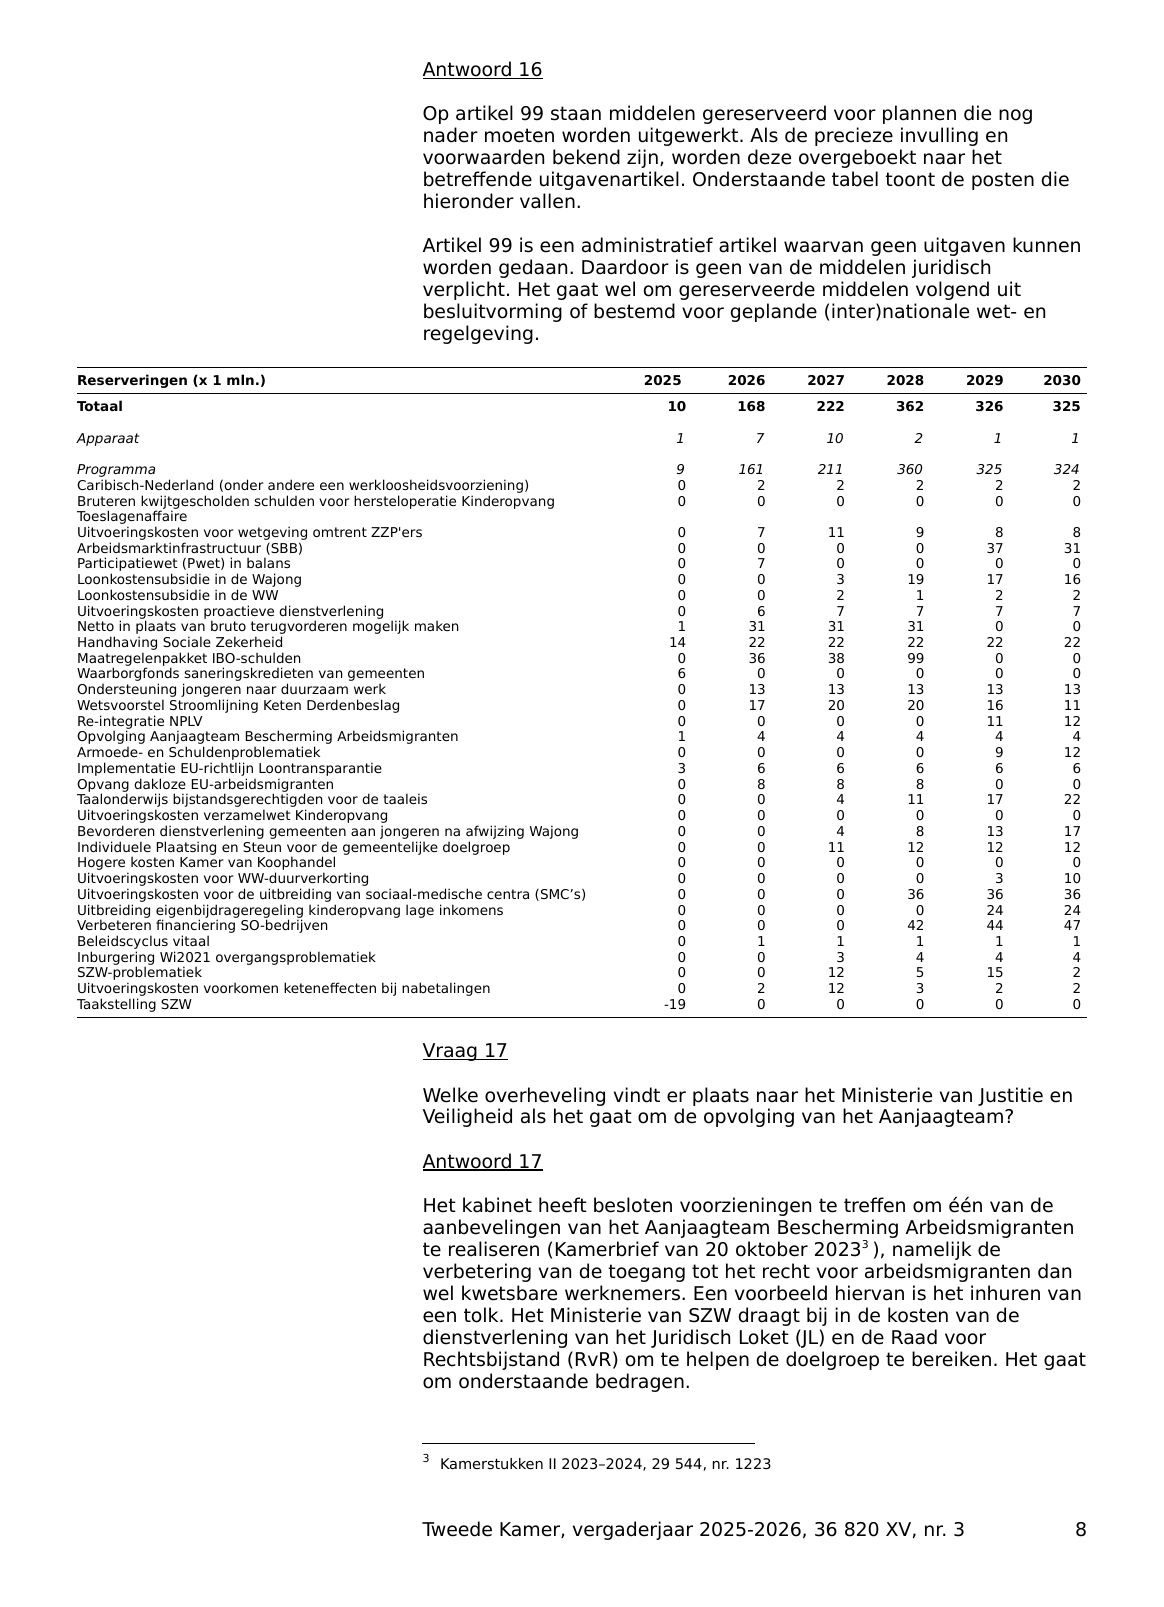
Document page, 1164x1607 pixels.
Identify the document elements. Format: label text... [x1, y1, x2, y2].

table_cell 0 [1009, 651, 1087, 666]
table_cell 1 [692, 934, 771, 949]
table_cell 6 [692, 604, 771, 619]
subtitle Antwoord 16 [422, 59, 1087, 81]
table_cell 2 [771, 588, 851, 603]
table_cell 22 [1009, 792, 1087, 808]
table_cell 0 [930, 776, 1009, 792]
table_cell 9 [930, 745, 1009, 761]
table_cell Uitvoeringskosten voor de uitbreiding van sociaal-medische centra (SMC’s) [77, 887, 608, 902]
table_cell 31 [771, 619, 851, 635]
table_cell 24 [1009, 902, 1087, 918]
table_cell 0 [771, 666, 851, 682]
table_cell Caribisch-Nederland (onder andere een werkloosheidsvoorziening) [77, 478, 608, 493]
table_cell 326 [930, 394, 1009, 415]
table_cell 2 [851, 430, 930, 446]
table_cell 0 [851, 666, 930, 682]
table_cell 0 [771, 855, 851, 871]
table_cell Apparaat [77, 430, 608, 446]
table_cell 0 [608, 493, 692, 525]
table_cell 0 [608, 525, 692, 541]
table_cell 2 [771, 478, 851, 493]
table_cell 3 [930, 871, 1009, 887]
table_cell 0 [1009, 556, 1087, 572]
table_cell Bruteren kwijtgescholden schulden voor hersteloperatie Kinderopvang Toeslagenaffaire [77, 493, 608, 525]
table_cell 4 [1009, 950, 1087, 965]
table_cell 0 [692, 572, 771, 588]
table_header 2025 [608, 368, 692, 393]
table_cell 11 [771, 839, 851, 855]
subtitle Vraag 17 [422, 1040, 1087, 1062]
table_cell 7 [851, 604, 930, 619]
table_cell [851, 446, 930, 462]
table_cell 6 [692, 761, 771, 776]
table_cell 13 [771, 682, 851, 698]
table_cell 7 [930, 604, 1009, 619]
table_cell Individuele Plaatsing en Steun voor de gemeentelijke doelgroep [77, 839, 608, 855]
table_cell 0 [930, 997, 1009, 1017]
table_cell [608, 415, 692, 430]
table_cell 13 [851, 682, 930, 698]
table_cell 0 [771, 745, 851, 761]
table_cell 0 [771, 887, 851, 902]
table_cell Opvolging Aanjaagteam Bescherming Arbeidsmigranten [77, 729, 608, 745]
table_cell 0 [608, 839, 692, 855]
table_cell 4 [1009, 729, 1087, 745]
table_cell 12 [1009, 745, 1087, 761]
table_cell 0 [608, 682, 692, 698]
table_cell Uitbreiding eigenbijdrageregeling kinderopvang lage inkomens [77, 902, 608, 918]
table_cell 0 [851, 745, 930, 761]
table_cell 1 [771, 934, 851, 949]
table_cell 0 [771, 808, 851, 824]
table_cell 9 [851, 525, 930, 541]
table_cell [608, 446, 692, 462]
table_cell 7 [692, 556, 771, 572]
table_header 2028 [851, 368, 930, 393]
table_cell 12 [851, 839, 930, 855]
table_cell Uitvoeringskosten voor WW-duurverkorting [77, 871, 608, 887]
table_cell 1 [930, 934, 1009, 949]
table_cell 4 [930, 950, 1009, 965]
table_cell 0 [608, 541, 692, 556]
table_cell 0 [608, 792, 692, 808]
table_cell 0 [692, 950, 771, 965]
table_cell Uitvoeringskosten voorkomen keteneffecten bij nabetalingen [77, 981, 608, 997]
table_cell 1 [851, 934, 930, 949]
table_cell [851, 415, 930, 430]
table_cell 0 [692, 808, 771, 824]
table_cell 3 [771, 950, 851, 965]
table_cell 0 [930, 651, 1009, 666]
table_cell 0 [851, 556, 930, 572]
table_cell 0 [608, 871, 692, 887]
table_cell [692, 415, 771, 430]
table_cell 0 [692, 493, 771, 525]
table_cell 0 [608, 950, 692, 965]
table_cell 0 [1009, 808, 1087, 824]
table_cell 10 [771, 430, 851, 446]
table_cell 3 [851, 981, 930, 997]
table_cell 168 [692, 394, 771, 415]
table_cell 0 [1009, 776, 1087, 792]
table_cell 0 [692, 745, 771, 761]
table_cell 4 [851, 950, 930, 965]
table_cell 2 [692, 478, 771, 493]
table_cell 2 [1009, 965, 1087, 981]
table_cell Taakstelling SZW [77, 997, 608, 1017]
table_cell 0 [692, 965, 771, 981]
table_cell 0 [771, 714, 851, 729]
table_cell Netto in plaats van bruto terugvorderen mogelijk maken [77, 619, 608, 635]
table_header 2026 [692, 368, 771, 393]
table_cell 22 [930, 635, 1009, 651]
table_cell 3 [608, 761, 692, 776]
table_cell 0 [608, 572, 692, 588]
table_cell 0 [692, 824, 771, 839]
table_cell 8 [1009, 525, 1087, 541]
table_cell 2 [851, 478, 930, 493]
table_cell 2 [930, 478, 1009, 493]
table_cell 0 [608, 902, 692, 918]
table_cell Armoede- en Schuldenproblematiek [77, 745, 608, 761]
table_cell 1 [1009, 430, 1087, 446]
table_cell 99 [851, 651, 930, 666]
table_header 2027 [771, 368, 851, 393]
table_cell Bevorderen dienstverlening gemeenten aan jongeren na afwijzing Wajong [77, 824, 608, 839]
table_cell 6 [771, 761, 851, 776]
table_cell 360 [851, 462, 930, 478]
table_cell 0 [608, 556, 692, 572]
table_cell Uitvoeringskosten verzamelwet Kinderopvang [77, 808, 608, 824]
table_cell 15 [930, 965, 1009, 981]
table_cell 0 [1009, 855, 1087, 871]
table_cell 31 [851, 619, 930, 635]
table_cell 7 [692, 430, 771, 446]
table_cell 0 [851, 493, 930, 525]
table_cell 4 [771, 792, 851, 808]
table_cell 1 [1009, 934, 1087, 949]
table_cell 0 [692, 918, 771, 934]
table_cell 0 [851, 871, 930, 887]
table_cell 0 [771, 493, 851, 525]
table_cell [771, 415, 851, 430]
table_cell 17 [930, 572, 1009, 588]
table_cell 0 [608, 855, 692, 871]
table_cell 0 [1009, 997, 1087, 1017]
table_cell Loonkostensubsidie in de Wajong [77, 572, 608, 588]
table_cell 0 [692, 855, 771, 871]
table_cell 0 [608, 918, 692, 934]
table_cell 11 [771, 525, 851, 541]
table_cell 12 [771, 981, 851, 997]
table_cell 8 [771, 776, 851, 792]
table_cell Verbeteren financiering SO-bedrijven [77, 918, 608, 934]
table_cell 0 [930, 666, 1009, 682]
table_cell 24 [930, 902, 1009, 918]
table_cell 0 [608, 651, 692, 666]
table_cell 1 [608, 619, 692, 635]
table_cell 2 [930, 981, 1009, 997]
table_cell 0 [930, 493, 1009, 525]
table_cell 0 [608, 478, 692, 493]
table_cell 0 [608, 965, 692, 981]
table_cell 2 [1009, 981, 1087, 997]
table_cell [771, 446, 851, 462]
table_cell 0 [930, 556, 1009, 572]
table_cell 8 [851, 824, 930, 839]
table_cell 7 [692, 525, 771, 541]
table_cell 8 [851, 776, 930, 792]
table_cell 13 [692, 682, 771, 698]
table_cell 9 [608, 462, 692, 478]
table_cell -19 [608, 997, 692, 1017]
table_cell Wetsvoorstel Stroomlijning Keten Derdenbeslag [77, 698, 608, 713]
table_cell 1 [930, 430, 1009, 446]
table_cell 36 [1009, 887, 1087, 902]
table_cell 17 [692, 698, 771, 713]
table_cell [1009, 415, 1087, 430]
table_cell 0 [692, 902, 771, 918]
table_cell SZW-problematiek [77, 965, 608, 981]
table_cell Inburgering Wi2021 overgangsproblematiek [77, 950, 608, 965]
table_cell 0 [608, 981, 692, 997]
table_cell 0 [608, 934, 692, 949]
table_cell 0 [771, 556, 851, 572]
table_cell Loonkostensubsidie in de WW [77, 588, 608, 603]
table_cell Participatiewet (Pwet) in balans [77, 556, 608, 572]
table_cell 0 [608, 588, 692, 603]
table_cell 325 [930, 462, 1009, 478]
table_cell 1 [608, 430, 692, 446]
table_cell 0 [608, 776, 692, 792]
table_cell Arbeidsmarktinfrastructuur (SBB) [77, 541, 608, 556]
table_cell 0 [608, 808, 692, 824]
table_cell 0 [851, 997, 930, 1017]
table_cell 19 [851, 572, 930, 588]
table_cell 2 [1009, 588, 1087, 603]
table_cell 7 [1009, 604, 1087, 619]
table_cell 0 [851, 714, 930, 729]
table_cell 36 [692, 651, 771, 666]
table_cell 6 [930, 761, 1009, 776]
table_cell 31 [692, 619, 771, 635]
table_header 2029 [930, 368, 1009, 393]
table_cell 2 [1009, 478, 1087, 493]
table_cell Uitvoeringskosten proactieve dienstverlening [77, 604, 608, 619]
table_cell 13 [930, 682, 1009, 698]
table_cell 20 [851, 698, 930, 713]
table_cell Waarborgfonds saneringskredieten van gemeenten [77, 666, 608, 682]
table_cell 7 [771, 604, 851, 619]
table_cell 16 [930, 698, 1009, 713]
table_cell 0 [930, 808, 1009, 824]
table_cell 324 [1009, 462, 1087, 478]
table_cell 10 [1009, 871, 1087, 887]
table_cell 0 [851, 808, 930, 824]
table_cell Implementatie EU-richtlijn Loontransparantie [77, 761, 608, 776]
table_cell 22 [1009, 635, 1087, 651]
table_cell 4 [771, 729, 851, 745]
text Op artikel 99 staan middelen gereserveerd voor plannen die nog nader moeten worden uitgewerkt. Als de precieze invulling en voorwaarden bekend zijn, worden deze overgeboekt naar het betreffende uitgavenartikel. Onderstaande tabel toont de posten die hieronder vallen. [422, 103, 1087, 213]
table_cell 12 [771, 965, 851, 981]
table_cell 0 [771, 918, 851, 934]
table_cell Re-integratie NPLV [77, 714, 608, 729]
table_cell 31 [1009, 541, 1087, 556]
table_cell 4 [851, 729, 930, 745]
table_cell 17 [1009, 824, 1087, 839]
table_cell 5 [851, 965, 930, 981]
table_cell 0 [851, 902, 930, 918]
table_cell 36 [930, 887, 1009, 902]
table_cell Uitvoeringskosten voor wetgeving omtrent ZZP'ers [77, 525, 608, 541]
table_cell 161 [692, 462, 771, 478]
table_cell 0 [851, 855, 930, 871]
table_cell 11 [1009, 698, 1087, 713]
table_cell [1009, 446, 1087, 462]
table_cell 0 [851, 541, 930, 556]
table_cell 0 [1009, 619, 1087, 635]
table_cell 22 [692, 635, 771, 651]
table_cell 2 [930, 588, 1009, 603]
table_cell 22 [771, 635, 851, 651]
table_cell Opvang dakloze EU-arbeidsmigranten [77, 776, 608, 792]
table_cell 16 [1009, 572, 1087, 588]
table_cell 22 [851, 635, 930, 651]
table_cell Programma [77, 462, 608, 478]
table_header Reserveringen (x 1 mln.) [77, 368, 608, 393]
table_cell 0 [692, 792, 771, 808]
table_cell [77, 415, 608, 430]
table_cell 0 [1009, 666, 1087, 682]
table_cell 211 [771, 462, 851, 478]
table_cell Handhaving Sociale Zekerheid [77, 635, 608, 651]
table_cell 12 [1009, 714, 1087, 729]
table_cell 0 [771, 902, 851, 918]
table_cell 0 [771, 541, 851, 556]
table_cell 222 [771, 394, 851, 415]
table_cell 0 [608, 604, 692, 619]
table_cell 12 [930, 839, 1009, 855]
table_cell Ondersteuning jongeren naar duurzaam werk [77, 682, 608, 698]
table_cell 42 [851, 918, 930, 934]
table_cell 2 [692, 981, 771, 997]
table_cell 0 [692, 997, 771, 1017]
table_cell 11 [930, 714, 1009, 729]
table_cell Taalonderwijs bijstandsgerechtigden voor de taaleis [77, 792, 608, 808]
table_cell 6 [608, 666, 692, 682]
table_cell [930, 446, 1009, 462]
table_cell 12 [1009, 839, 1087, 855]
table_cell 0 [608, 887, 692, 902]
table_cell 0 [608, 714, 692, 729]
table_cell 1 [851, 588, 930, 603]
table_header 2030 [1009, 368, 1087, 393]
table_cell 0 [692, 714, 771, 729]
table_cell 4 [692, 729, 771, 745]
table_cell 0 [608, 824, 692, 839]
table_cell 6 [851, 761, 930, 776]
text Het kabinet heeft besloten voorzieningen te treffen om één van de aanbevelingen van het Aanjaagteam Bescherming Arbeidsmigranten te realiseren (Kamerbrief van 20 oktober 2023), namelijk de verbetering van de toegang tot het recht voor arbeidsmigranten dan wel kwetsbare werknemers. Een voorbeeld hiervan is het inhuren van een tolk. Het Ministerie van SZW draagt bij in de kosten van de dienstverlening van het Juridisch Loket (JL) en de Raad voor Rechtsbijstand (RvR) om te helpen de doelgroep te bereiken. Het gaat om onderstaande bedragen. [422, 1195, 1087, 1393]
table_cell 0 [692, 871, 771, 887]
subtitle Antwoord 17 [422, 1151, 1087, 1173]
table_cell 10 [608, 394, 692, 415]
table_cell Maatregelenpakket IBO-schulden [77, 651, 608, 666]
table_cell 0 [608, 698, 692, 713]
table_cell 0 [1009, 493, 1087, 525]
table_cell 37 [930, 541, 1009, 556]
table_cell 1 [608, 729, 692, 745]
table_cell 44 [930, 918, 1009, 934]
table_cell 8 [692, 776, 771, 792]
table_cell 362 [851, 394, 930, 415]
table_cell 17 [930, 792, 1009, 808]
table_cell 325 [1009, 394, 1087, 415]
table_cell Totaal [77, 394, 608, 415]
table_cell 0 [771, 871, 851, 887]
table_cell 0 [692, 541, 771, 556]
table_cell 0 [930, 619, 1009, 635]
table_cell Beleidscyclus vitaal [77, 934, 608, 949]
table_cell 0 [771, 997, 851, 1017]
table_cell Hogere kosten Kamer van Koophandel [77, 855, 608, 871]
table_cell [930, 415, 1009, 430]
table_cell 4 [930, 729, 1009, 745]
table_cell 8 [930, 525, 1009, 541]
table_cell 0 [608, 745, 692, 761]
table_cell 0 [930, 855, 1009, 871]
table_cell 13 [930, 824, 1009, 839]
table_cell 14 [608, 635, 692, 651]
table_cell 0 [692, 588, 771, 603]
table_cell 4 [771, 824, 851, 839]
table_cell 3 [771, 572, 851, 588]
table_cell 0 [692, 887, 771, 902]
table_cell [77, 446, 608, 462]
table_cell 47 [1009, 918, 1087, 934]
text Kamerstukken II 2023–2024, 29 544, nr. 1223 [422, 1452, 1087, 1474]
table_cell 11 [851, 792, 930, 808]
table_cell [692, 446, 771, 462]
table_cell 36 [851, 887, 930, 902]
table_cell 13 [1009, 682, 1087, 698]
table_cell 0 [692, 666, 771, 682]
text Welke overheveling vindt er plaats naar het Ministerie van Justitie en Veiligheid als het gaat om de opvolging van het Aanjaagteam? [422, 1084, 1087, 1128]
table_cell 0 [692, 839, 771, 855]
table_cell 20 [771, 698, 851, 713]
table_cell 38 [771, 651, 851, 666]
text Artikel 99 is een administratief artikel waarvan geen uitgaven kunnen worden gedaan. Daardoor is geen van de middelen juridisch verplicht. Het gaat wel om gereserveerde middelen volgend uit besluitvorming of bestemd voor geplande (inter)nationale wet- en regelgeving. [422, 235, 1087, 345]
table_cell 6 [1009, 761, 1087, 776]
